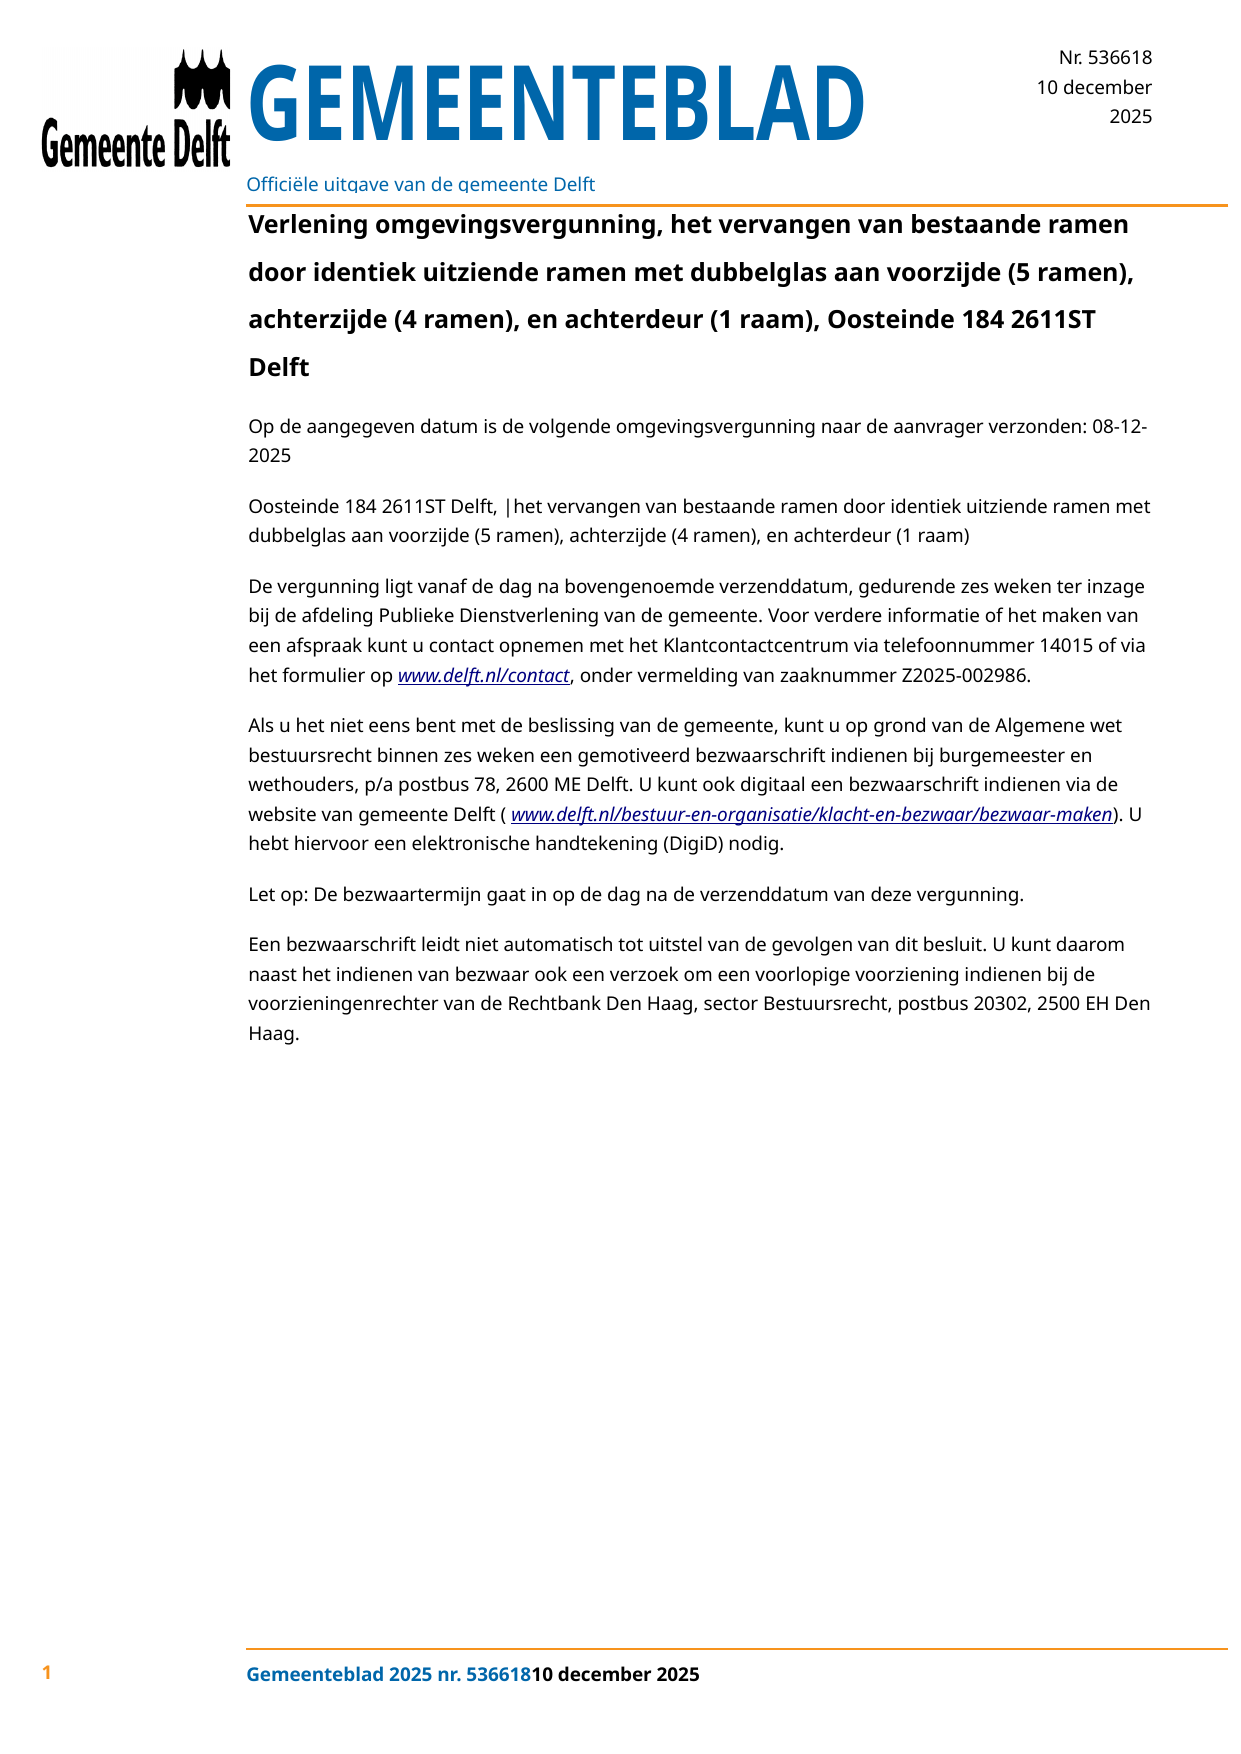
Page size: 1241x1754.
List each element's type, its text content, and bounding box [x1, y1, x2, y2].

text Let op: De bezwaartermijn gaat in op de dag na de verzenddatum van deze vergunning. [248, 881, 1152, 907]
picture [41, 47, 231, 172]
text Als u het niet eens bent met de beslissing van de gemeente, kunt u op grond van de Algemene wet bestuursrecht binnen zes weken een gemotiveerd bezwaarschrift indienen bij burgemeester en wethouders, p/a postbus 78, 2600 ME Delft. U kunt ook digitaal een bezwaarschrift indienen via de website van gemeente Delft ( www.delft.nl/bestuur-en-organisatie/klacht-en-bezwaar/bezwaar-maken). U hebt hiervoor een elektronische handtekening (DigiD) nodig. [248, 712, 1152, 856]
text Een bezwaarschrift leidt niet automatisch tot uitstel van de gevolgen van dit besluit. U kunt daarom naast het indienen van bezwaar ook een verzoek om een voorlopige voorziening indienen bij de voorzieningenrechter van de Rechtbank Den Haag, sector Bestuursrecht, postbus 20302, 2500 EH Den Haag. [248, 931, 1152, 1046]
text Oosteinde 184 2611ST Delft, |het vervangen van bestaande ramen door identiek uitziende ramen met dubbelglas aan voorzijde (5 ramen), achterzijde (4 ramen), en achterdeur (1 raam) [248, 493, 1152, 548]
text De vergunning ligt vanaf de dag na bovengenoemde verzenddatum, gedurende zes weken ter inzage bij de afdeling Publieke Dienstverlening van de gemeente. Voor verdere informatie of het maken van een afspraak kunt u contact opnemen met het Klantcontactcentrum via telefoonnummer 14015 of via het formulier op www.delft.nl/contact, onder vermelding van zaaknummer Z2025-002986. [248, 573, 1152, 688]
text Verlening omgevingsvergunning, het vervangen van bestaande ramen door identiek uitziende ramen met dubbelglas aan voorzijde (5 ramen), achterzijde (4 ramen), en achterdeur (1 raam), Oosteinde 184 2611ST Delft [248, 207, 1152, 384]
text Op de aangegeven datum is de volgende omgevingsvergunning naar de aanvrager verzonden: 08-12-2025 [248, 413, 1152, 468]
